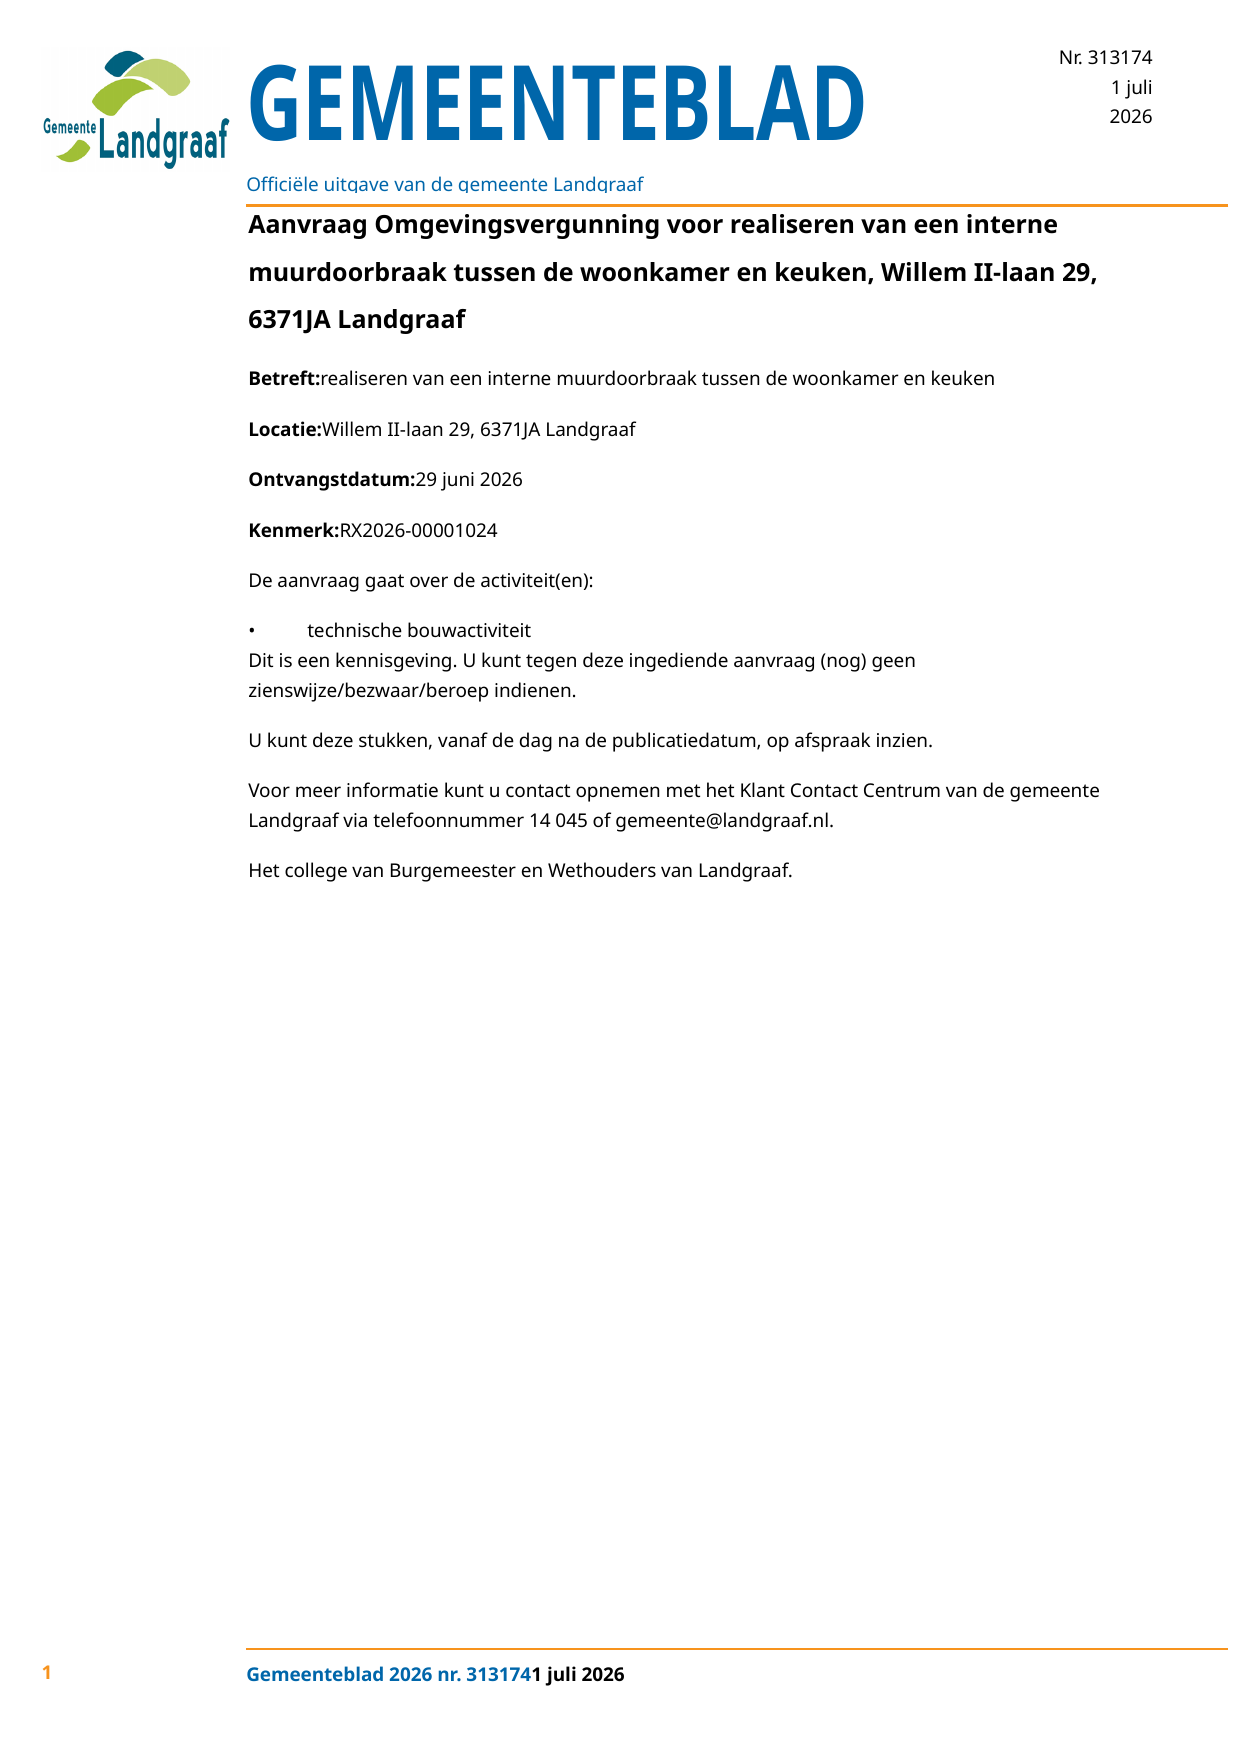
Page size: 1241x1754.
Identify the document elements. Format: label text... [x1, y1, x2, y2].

list technische bouwactiviteit [248, 618, 1152, 643]
text De aanvraag gaat over de activiteit(en): [248, 567, 1152, 593]
text Voor meer informatie kunt u contact opnemen met het Klant Contact Centrum van de gemeente Landgraaf via telefoonnummer 14 045 of gemeente@landgraaf.nl. [248, 778, 1152, 833]
picture [41, 47, 231, 172]
text Locatie:Willem II-laan 29, 6371JA Landgraaf [248, 416, 1152, 442]
text Betreft:realiseren van een interne muurdoorbraak tussen de woonkamer en keuken [248, 366, 1152, 391]
text Het college van Burgemeester en Wethouders van Landgraaf. [248, 858, 1152, 883]
text Aanvraag Omgevingsvergunning voor realiseren van een interne muurdoorbraak tussen de woonkamer en keuken, Willem II-laan 29, 6371JA Landgraaf [248, 207, 1152, 336]
text Kenmerk:RX2026-00001024 [248, 517, 1152, 542]
text Ontvangstdatum:29 juni 2026 [248, 466, 1152, 492]
text Dit is een kennisgeving. U kunt tegen deze ingediende aanvraag (nog) geen zienswijze/bezwaar/beroep indienen. [248, 647, 1152, 702]
text U kunt deze stukken, vanaf de dag na de publicatiedatum, op afspraak inzien. [248, 727, 1152, 753]
